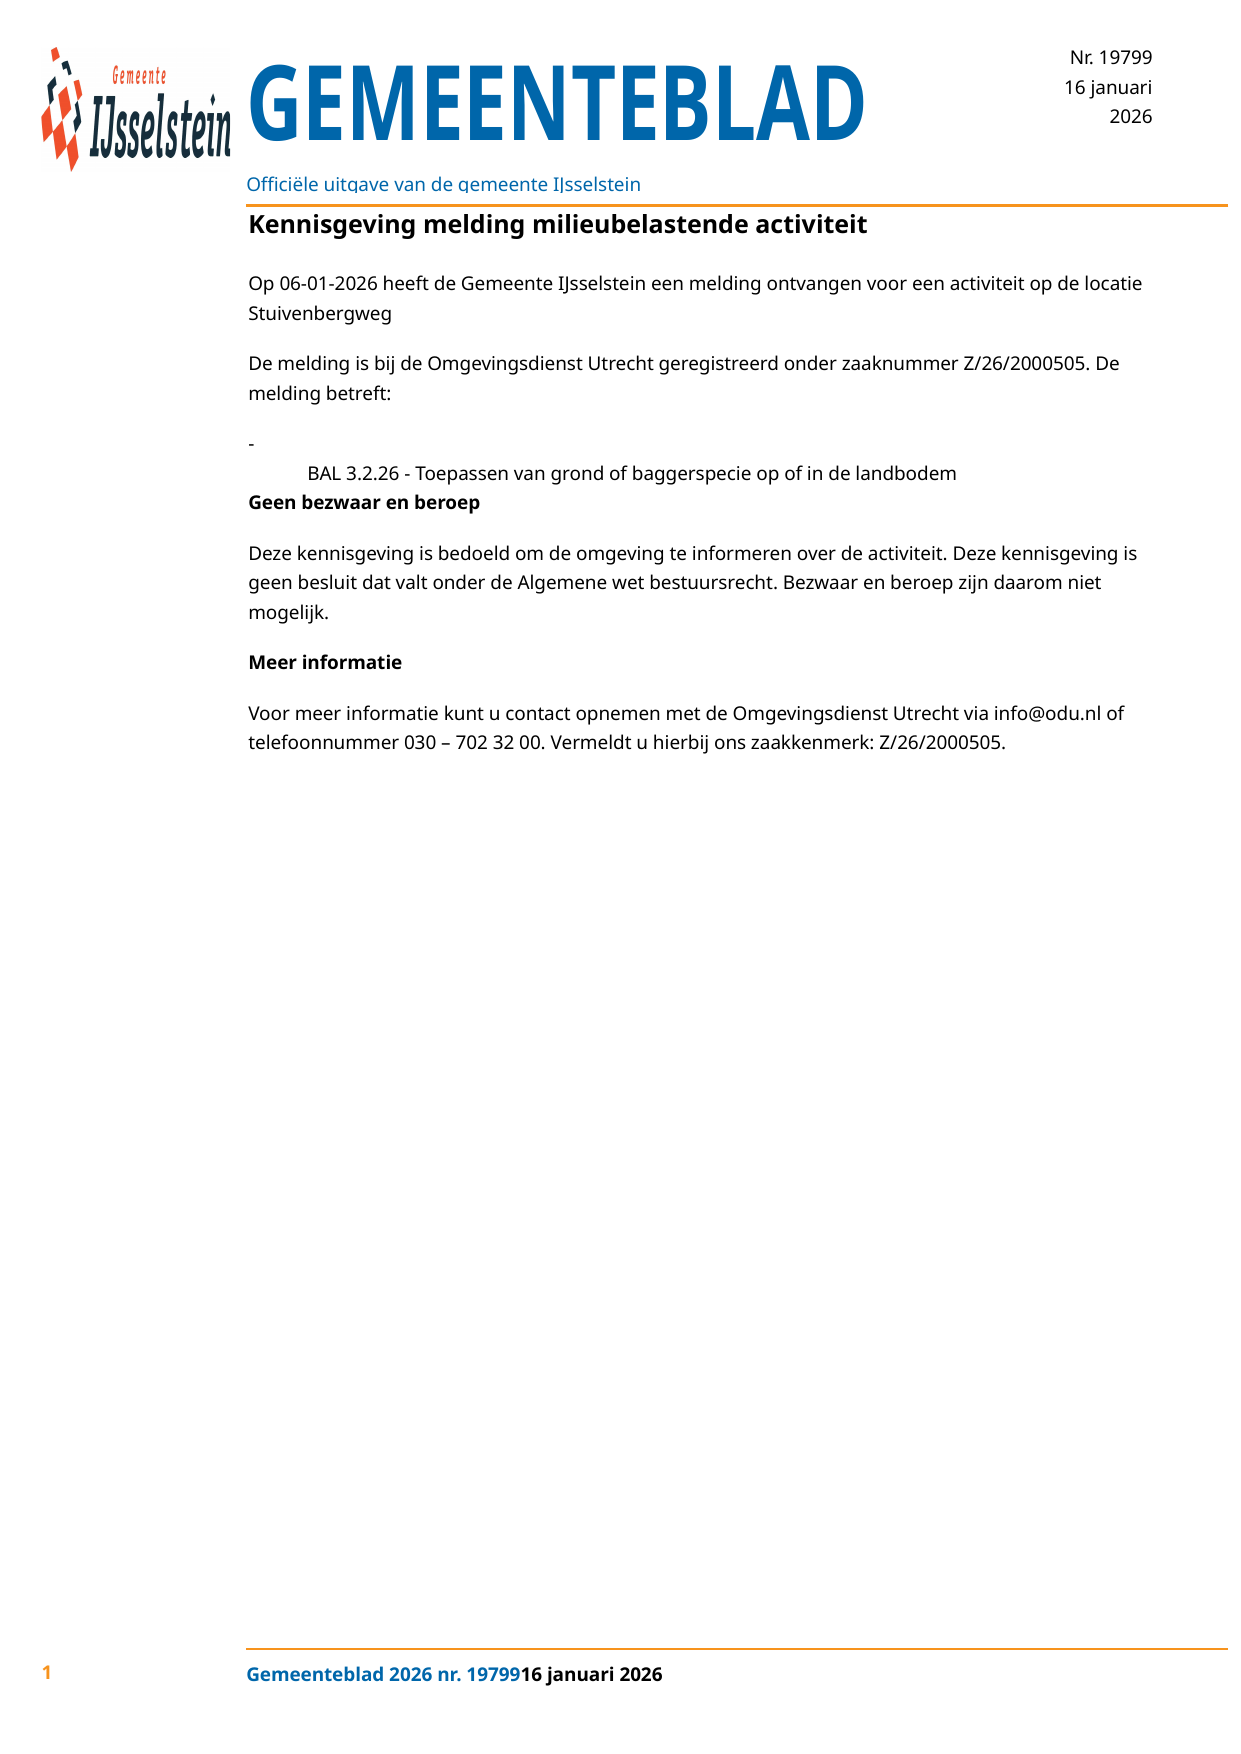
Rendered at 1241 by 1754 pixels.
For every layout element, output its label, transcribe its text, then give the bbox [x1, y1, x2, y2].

text Voor meer informatie kunt u contact opnemen met de Omgevingsdienst Utrecht via info@odu.nl of telefoonnummer 030 – 702 32 00. Vermeldt u hierbij ons zaakkenmerk: Z/26/2000505. [248, 700, 1152, 755]
text Geen bezwaar en beroep [248, 489, 1152, 515]
text Deze kennisgeving is bedoeld om de omgeving te informeren over de activiteit. Deze kennisgeving is geen besluit dat valt onder de Algemene wet bestuursrecht. Bezwaar en beroep zijn daarom niet mogelijk. [248, 540, 1152, 625]
picture [41, 47, 231, 172]
list BAL 3.2.26 - Toepassen van grond of baggerspecie op of in de landbodem [248, 460, 1152, 486]
text Op 06-01-2026 heeft de Gemeente IJsselstein een melding ontvangen voor een activiteit op de locatie Stuivenbergweg [248, 270, 1152, 326]
text De melding is bij de Omgevingsdienst Utrecht geregistreerd onder zaaknummer Z/26/2000505. De melding betreft: [248, 350, 1152, 406]
text Meer informatie [248, 649, 1152, 675]
text Kennisgeving melding milieubelastende activiteit [248, 207, 1152, 241]
